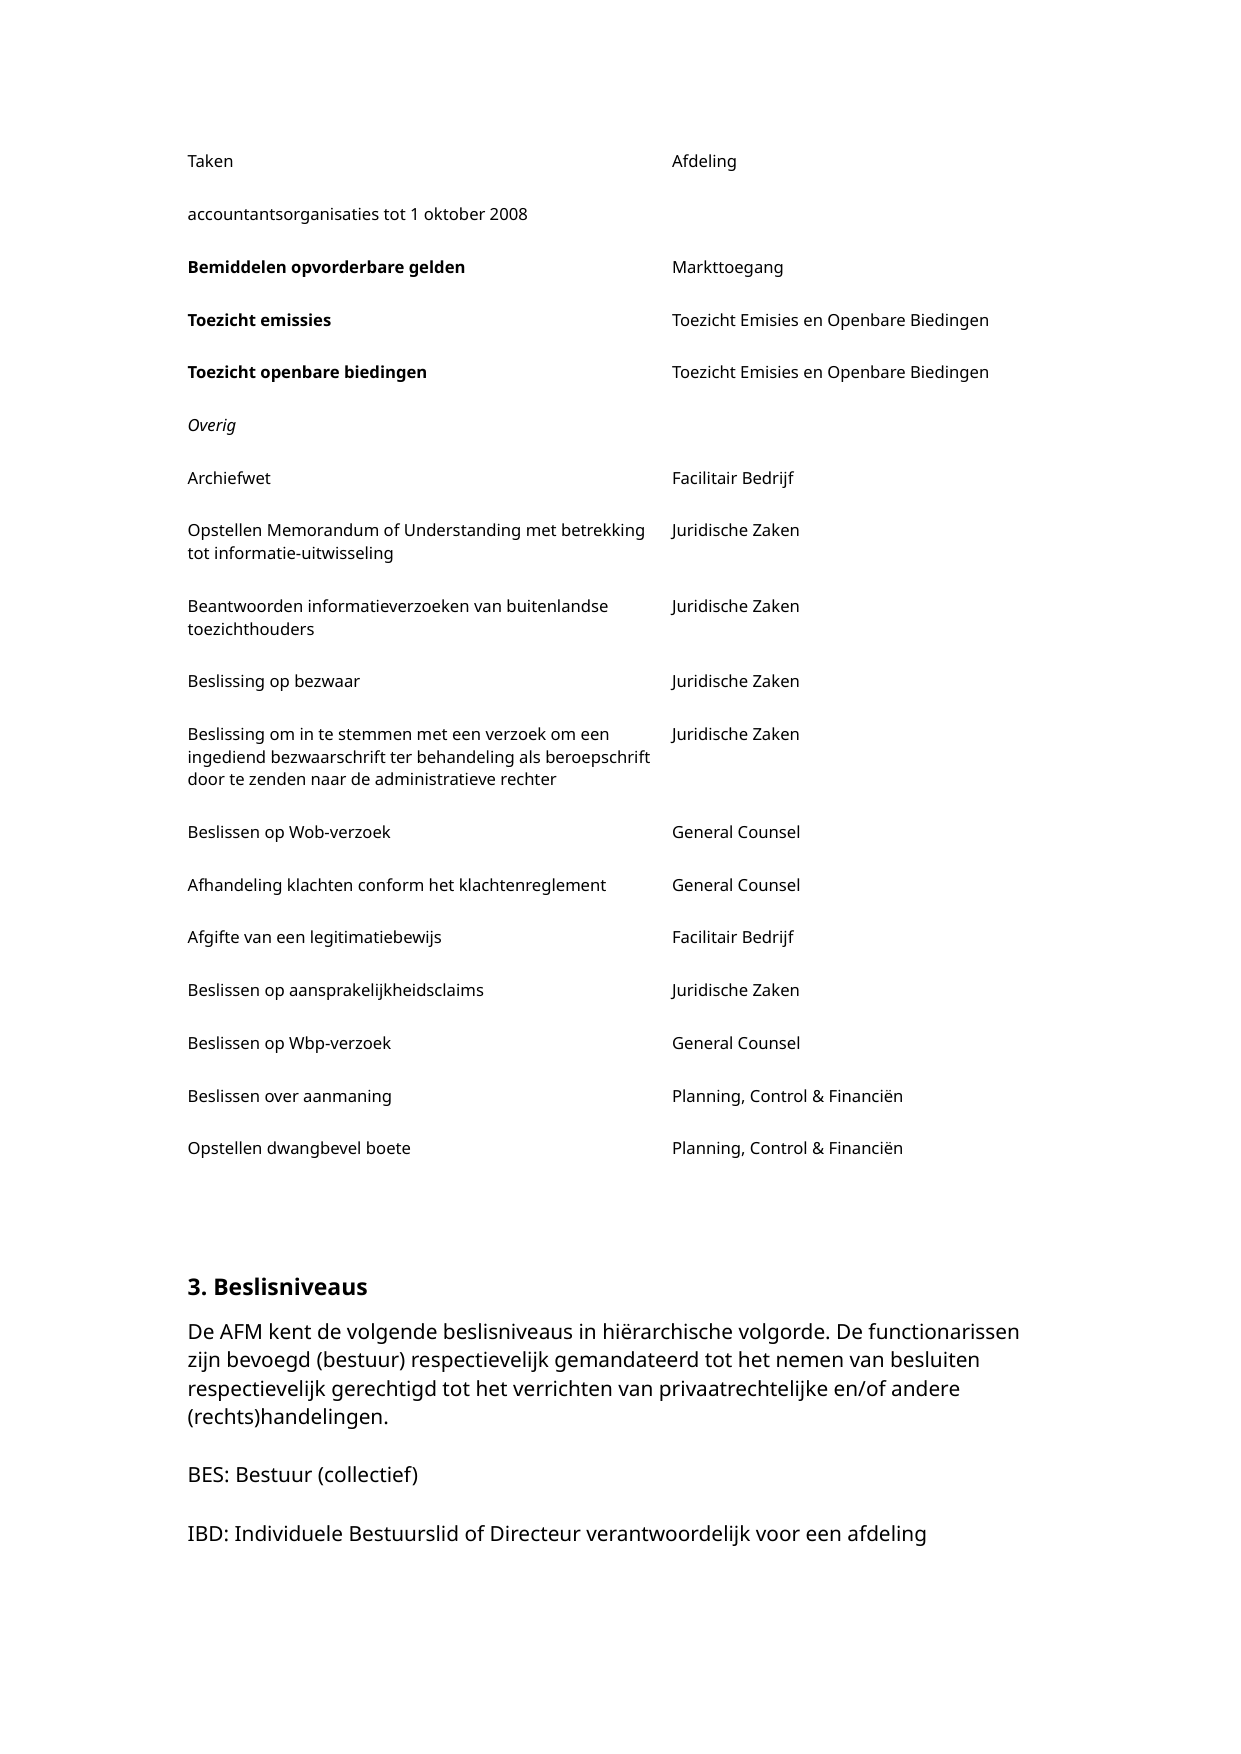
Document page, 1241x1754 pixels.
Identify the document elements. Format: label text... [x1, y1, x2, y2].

table_cell Overig [188, 414, 672, 466]
table_cell Beantwoorden informatieverzoeken van buitenlandse toezichthouders [188, 594, 672, 670]
table_cell Afgifte van een legitimatiebewijs [188, 926, 672, 979]
table_cell Beslissen over aanmaning [188, 1084, 672, 1137]
table_cell Planning, Control & Financiën [672, 1137, 1053, 1189]
table_cell Archiefwet [188, 466, 672, 519]
table_cell Beslissen op aansprakelijkheidsclaims [188, 979, 672, 1031]
text IBD: Individuele Bestuurslid of Directeur verantwoordelijk voor een afdeling [187, 1519, 1053, 1547]
table_cell Facilitair Bedrijf [672, 466, 1053, 519]
table_cell Opstellen Memorandum of Understanding met betrekking tot informatie-uitwisseling [188, 519, 672, 594]
table_cell [672, 414, 1053, 466]
table_cell Juridische Zaken [672, 519, 1053, 594]
table_cell Juridische Zaken [672, 670, 1053, 722]
table_cell Afhandeling klachten conform het klachtenreglement [188, 873, 672, 926]
table_cell Planning, Control & Financiën [672, 1084, 1053, 1137]
table_cell Toezicht emissies [188, 308, 672, 361]
table_cell General Counsel [672, 1031, 1053, 1084]
table_cell Markttoegang [672, 255, 1053, 308]
table_cell Beslissing om in te stemmen met een verzoek om een ingediend bezwaarschrift ter behandeling als beroepschrift door te zenden naar de administratieve rechter [188, 723, 672, 821]
table_cell Beslissen op Wob-verzoek [188, 821, 672, 873]
table_cell Juridische Zaken [672, 979, 1053, 1031]
subtitle 3. Beslisniveaus [187, 1271, 1053, 1302]
table_cell Toezicht Emisies en Openbare Biedingen [672, 308, 1053, 361]
table_header Afdeling [672, 150, 1053, 203]
table_cell accountantsorganisaties tot 1 oktober 2008 [188, 203, 672, 255]
table_cell Juridische Zaken [672, 594, 1053, 670]
text BES: Bestuur (collectief) [187, 1461, 1053, 1489]
table_cell Beslissing op bezwaar [188, 670, 672, 722]
table_cell Opstellen dwangbevel boete [188, 1137, 672, 1189]
table_cell Toezicht Emisies en Openbare Biedingen [672, 361, 1053, 413]
text De AFM kent de volgende beslisniveaus in hiërarchische volgorde. De functionarissen zijn bevoegd (bestuur) respectievelijk gemandateerd tot het nemen van besluiten respectievelijk gerechtigd tot het verrichten van privaatrechtelijke en/of andere (rechts)handelingen. [187, 1317, 1053, 1431]
table_cell Beslissen op Wbp-verzoek [188, 1031, 672, 1084]
table_header Taken [188, 150, 672, 203]
table_cell General Counsel [672, 821, 1053, 873]
table_cell General Counsel [672, 873, 1053, 926]
table_cell Juridische Zaken [672, 723, 1053, 821]
table_cell [672, 203, 1053, 255]
table_cell Bemiddelen opvorderbare gelden [188, 255, 672, 308]
table_cell Facilitair Bedrijf [672, 926, 1053, 979]
table_cell Toezicht openbare biedingen [188, 361, 672, 413]
